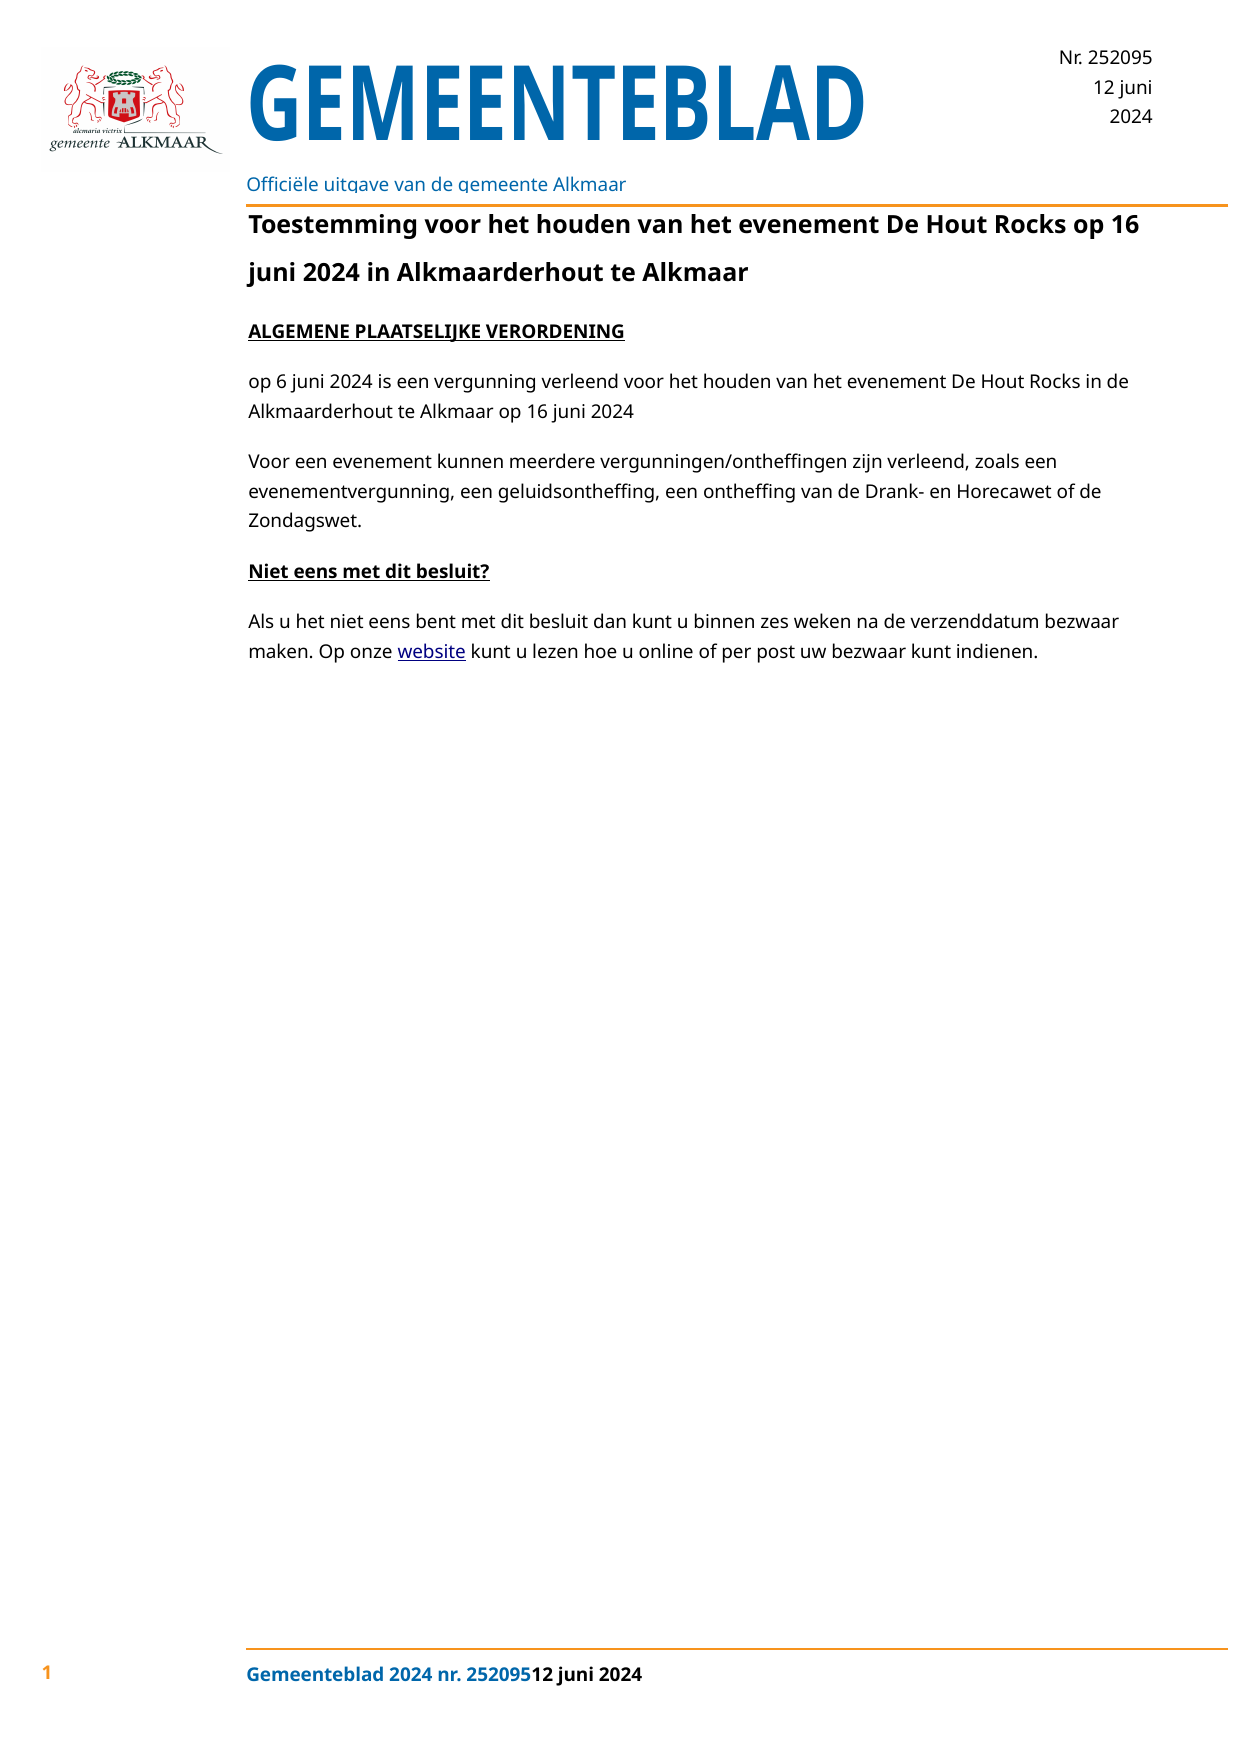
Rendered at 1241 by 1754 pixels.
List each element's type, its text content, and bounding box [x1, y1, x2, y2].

text Voor een evenement kunnen meerdere vergunningen/ontheffingen zijn verleend, zoals een evenementvergunning, een geluidsontheffing, een ontheffing van de Drank- en Horecawet of de Zondagswet. [248, 448, 1152, 533]
text Niet eens met dit besluit? [248, 558, 1152, 584]
text Toestemming voor het houden van het evenement De Hout Rocks op 16 juni 2024 in Alkmaarderhout te Alkmaar [248, 207, 1152, 288]
text Als u het niet eens bent met dit besluit dan kunt u binnen zes weken na de verzenddatum bezwaar maken. Op onze website kunt u lezen hoe u online of per post uw bezwaar kunt indienen. [248, 608, 1152, 664]
text op 6 juni 2024 is een vergunning verleend voor het houden van het evenement De Hout Rocks in de Alkmaarderhout te Alkmaar op 16 juni 2024 [248, 368, 1152, 424]
text ALGEMENE PLAATSELIJKE VERORDENING [248, 318, 1152, 344]
picture [41, 47, 231, 172]
